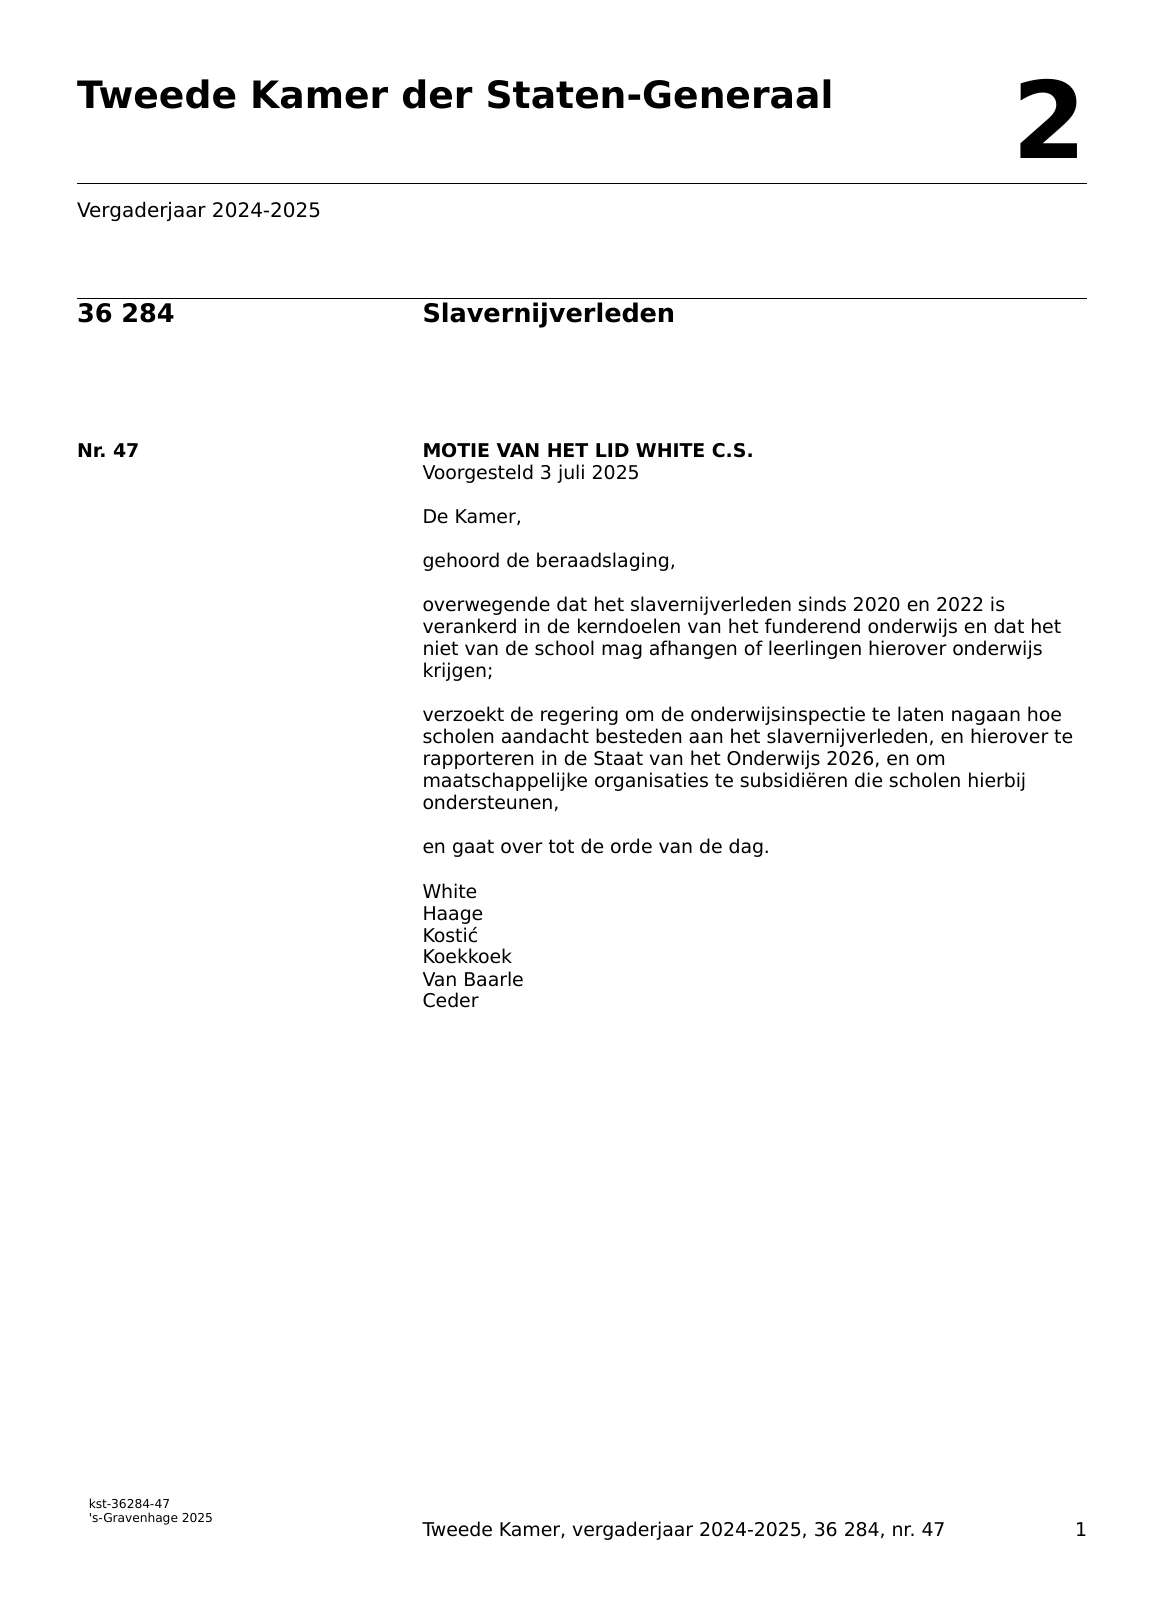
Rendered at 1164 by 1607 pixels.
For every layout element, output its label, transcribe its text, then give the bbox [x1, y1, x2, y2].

text overwegende dat het slavernijverleden sinds 2020 en 2022 is verankerd in de kerndoelen van het funderend onderwijs en dat het niet van de school mag afhangen of leerlingen hierover onderwijs krijgen; [422, 594, 1087, 682]
subtitle Nr. 47 MOTIE VAN HET LID WHITE C.S. [77, 440, 1087, 462]
text Ceder [422, 990, 1087, 1012]
table_cell Vergaderjaar 2024-2025 [77, 184, 1087, 298]
text De Kamer, [422, 506, 1087, 528]
text Koekkoek [422, 946, 1087, 968]
text White [422, 881, 1087, 902]
table_header Tweede Kamer der Staten-Generaal [77, 59, 886, 183]
text Van Baarle [422, 968, 1087, 990]
text kst-36284-47 [88, 1497, 323, 1511]
table_header 2 [886, 59, 1087, 183]
text Voorgesteld 3 juli 2025 [422, 462, 1087, 484]
text verzoekt de regering om de onderwijsinspectie te laten nagaan hoe scholen aandacht besteden aan het slavernijverleden, en hierover te rapporteren in de Staat van het Onderwijs 2026, en om maatschappelijke organisaties te subsidiëren die scholen hierbij ondersteunen, [422, 704, 1087, 814]
subtitle 36 284 Slavernijverleden [77, 299, 1087, 329]
text 's-Gravenhage 2025 [88, 1511, 323, 1525]
text en gaat over tot de orde van de dag. [422, 836, 1087, 858]
text Kostić [422, 924, 1087, 946]
text gehoord de beraadslaging, [422, 550, 1087, 572]
text Haage [422, 902, 1087, 924]
